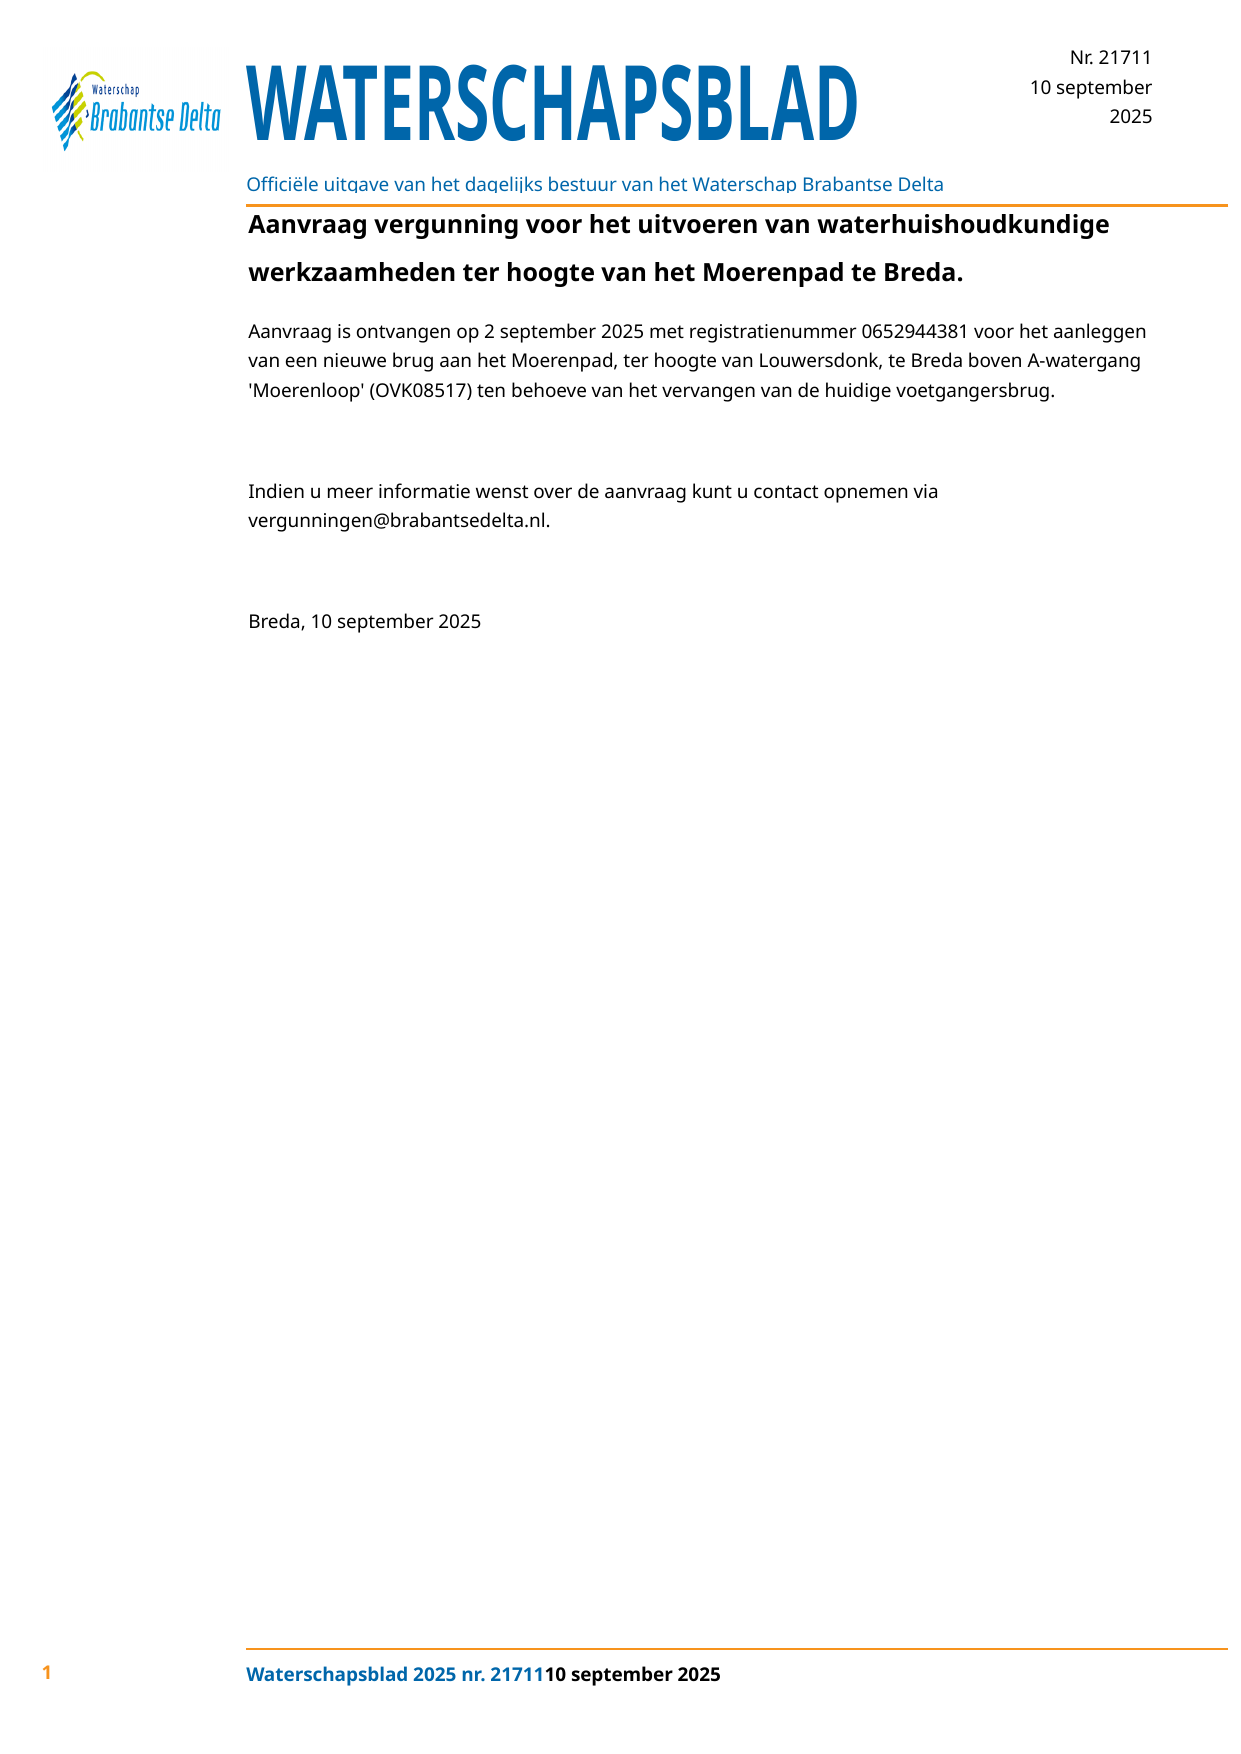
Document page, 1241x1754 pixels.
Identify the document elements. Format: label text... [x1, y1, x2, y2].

text Aanvraag is ontvangen op 2 september 2025 met registratienummer 0652944381 voor het aanleggen van een nieuwe brug aan het Moerenpad, ter hoogte van Louwersdonk, te Breda boven A-watergang 'Moerenloop' (OVK08517) ten behoeve van het vervangen van de huidige voetgangersbrug. [248, 318, 1152, 403]
text Indien u meer informatie wenst over de aanvraag kunt u contact opnemen via vergunningen@brabantsedelta.nl. [248, 478, 1152, 533]
text Aanvraag vergunning voor het uitvoeren van waterhuishoudkundige werkzaamheden ter hoogte van het Moerenpad te Breda. [248, 207, 1152, 288]
picture [41, 47, 231, 172]
text Breda, 10 september 2025 [248, 608, 1152, 634]
